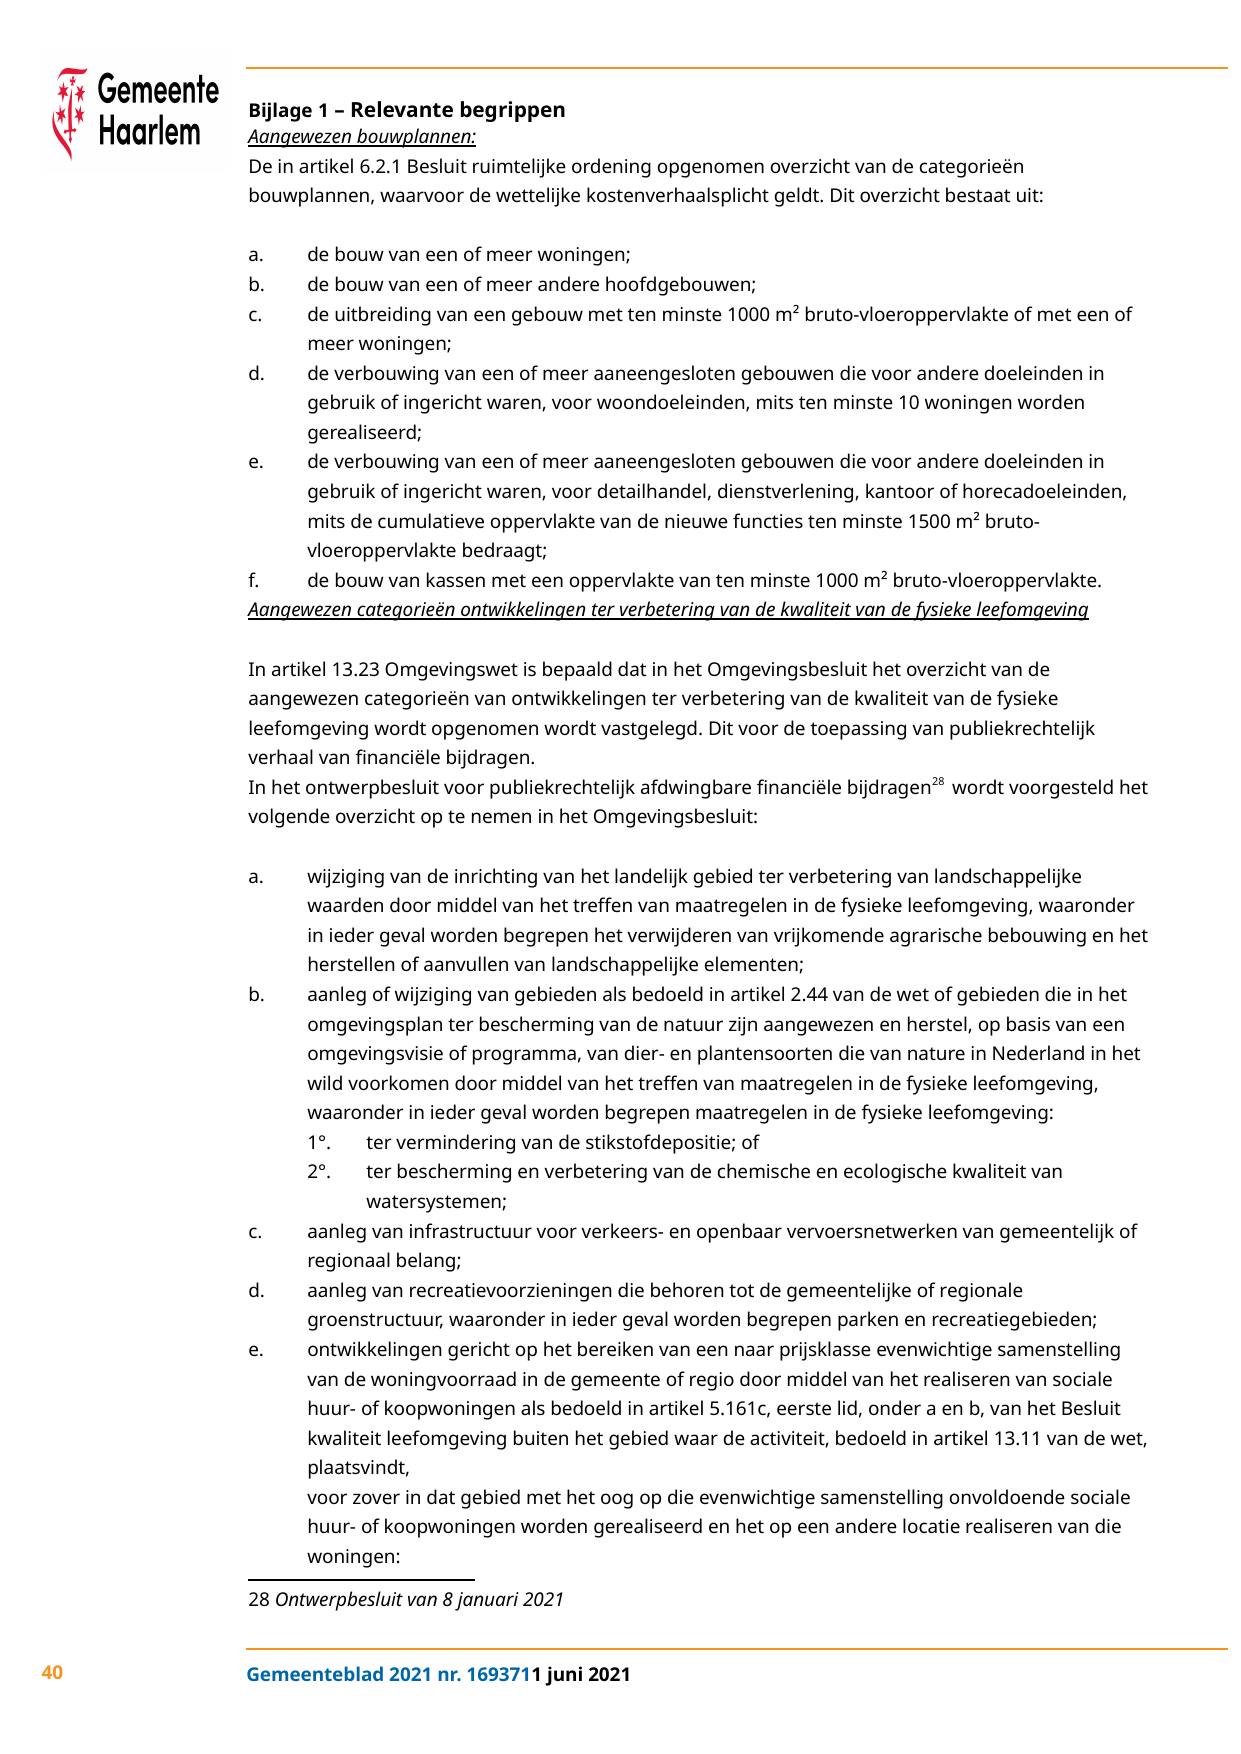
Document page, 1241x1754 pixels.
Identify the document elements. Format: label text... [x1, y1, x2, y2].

list wijziging van de inrichting van het landelijk gebied ter verbetering van landschappelijke waarden door middel van het treffen van maatregelen in de fysieke leefomgeving, waaronder in ieder geval worden begrepen het verwijderen van vrijkomende agrarische bebouwing en het herstellen of aanvullen van landschappelijke elementen; [248, 863, 1152, 977]
list ter bescherming en verbetering van de chemische en ecologische kwaliteit van watersystemen; [307, 1159, 1152, 1214]
list aanleg van infrastructuur voor verkeers- en openbaar vervoersnetwerken van gemeentelijk of regionaal belang; [248, 1218, 1152, 1273]
list de bouw van een of meer woningen; [248, 242, 1152, 267]
list aanleg of wijziging van gebieden als bedoeld in artikel 2.44 van de wet of gebieden die in het omgevingsplan ter bescherming van de natuur zijn aangewezen en herstel, op basis van een omgevingsvisie of programma, van dier- en plantensoorten die van nature in Nederland in het wild voorkomen door middel van het treffen van maatregelen in de fysieke leefomgeving, waaronder in ieder geval worden begrepen maatregelen in de fysieke leefomgeving: [248, 981, 1152, 1125]
text Aangewezen categorieën ontwikkelingen ter verbetering van de kwaliteit van de fysieke leefomgeving [248, 597, 1152, 622]
list voor zover in dat gebied met het oog op die evenwichtige samenstelling onvoldoende sociale huur- of koopwoningen worden gerealiseerd en het op een andere locatie realiseren van die woningen: [248, 1484, 1152, 1569]
list ter vermindering van de stikstofdepositie; of [307, 1129, 1152, 1155]
picture [41, 47, 231, 172]
text Ontwerpbesluit van 8 januari 2021 [248, 1586, 1152, 1612]
list de bouw van een of meer andere hoofdgebouwen; [248, 271, 1152, 297]
list de uitbreiding van een gebouw met ten minste 1000 m² bruto-vloeroppervlakte of met een of meer woningen; [248, 301, 1152, 356]
list de verbouwing van een of meer aaneengesloten gebouwen die voor andere doeleinden in gebruik of ingericht waren, voor woondoeleinden, mits ten minste 10 woningen worden gerealiseerd; [248, 360, 1152, 445]
list aanleg van recreatievoorzieningen die behoren tot de gemeentelijke of regionale groenstructuur, waaronder in ieder geval worden begrepen parken en recreatiegebieden; [248, 1277, 1152, 1332]
text Bijlage 1 – Relevante begrippen [248, 95, 1152, 123]
text Aangewezen bouwplannen: [248, 123, 1152, 149]
list ontwikkelingen gericht op het bereiken van een naar prijsklasse evenwichtige samenstelling van de woningvoorraad in de gemeente of regio door middel van het realiseren van sociale huur- of koopwoningen als bedoeld in artikel 5.161c, eerste lid, onder a en b, van het Besluit kwaliteit leefomgeving buiten het gebied waar de activiteit, bedoeld in artikel 13.11 van de wet, plaatsvindt, [248, 1336, 1152, 1480]
text De in artikel 6.2.1 Besluit ruimtelijke ordening opgenomen overzicht van de categorieën bouwplannen, waarvoor de wettelijke kostenverhaalsplicht geldt. Dit overzicht bestaat uit: [248, 153, 1152, 208]
list de bouw van kassen met een oppervlakte van ten minste 1000 m² bruto-vloeroppervlakte. [248, 567, 1152, 593]
text In artikel 13.23 Omgevingswet is bepaald dat in het Omgevingsbesluit het overzicht van de aangewezen categorieën van ontwikkelingen ter verbetering van de kwaliteit van de fysieke leefomgeving wordt opgenomen wordt vastgelegd. Dit voor de toepassing van publiekrechtelijk verhaal van financiële bijdragen. [248, 656, 1152, 770]
list de verbouwing van een of meer aaneengesloten gebouwen die voor andere doeleinden in gebruik of ingericht waren, voor detailhandel, dienstverlening, kantoor of horecadoeleinden, mits de cumulatieve oppervlakte van de nieuwe functies ten minste 1500 m² bruto-vloeroppervlakte bedraagt; [248, 449, 1152, 563]
text In het ontwerpbesluit voor publiekrechtelijk afdwingbare financiële bijdragen wordt voorgesteld het volgende overzicht op te nemen in het Omgevingsbesluit: [248, 774, 1152, 829]
